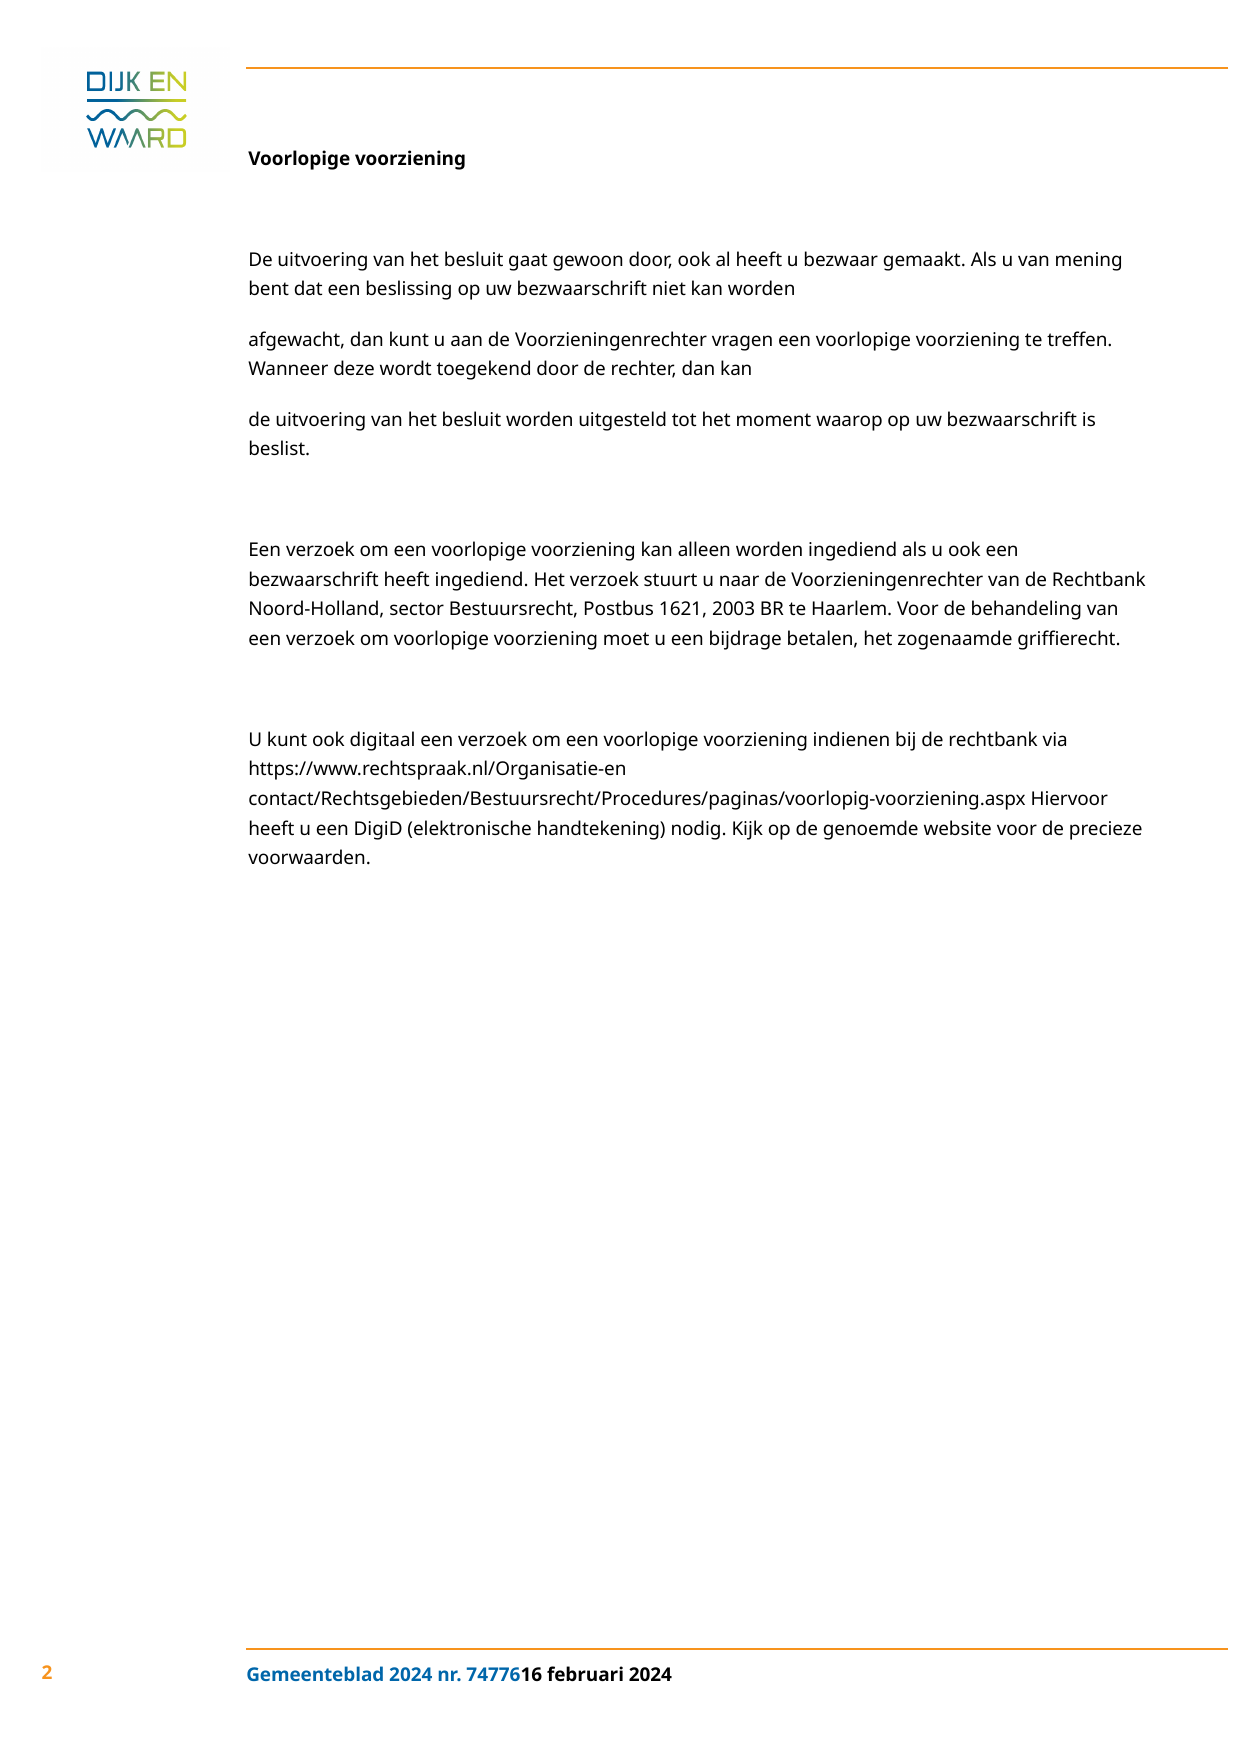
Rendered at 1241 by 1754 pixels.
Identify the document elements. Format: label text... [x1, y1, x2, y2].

picture [41, 47, 231, 172]
text U kunt ook digitaal een verzoek om een voorlopige voorziening indienen bij de rechtbank via https://www.rechtspraak.nl/Organisatie-en contact/Rechtsgebieden/Bestuursrecht/Procedures/paginas/voorlopig-voorziening.aspx Hiervoor heeft u een DigiD (elektronische handtekening) nodig. Kijk op de genoemde website voor de precieze voorwaarden. [248, 726, 1152, 870]
text Voorlopige voorziening [248, 145, 1152, 171]
text de uitvoering van het besluit worden uitgesteld tot het moment waarop op uw bezwaarschrift is beslist. [248, 406, 1152, 461]
text Een verzoek om een voorlopige voorziening kan alleen worden ingediend als u ook een bezwaarschrift heeft ingediend. Het verzoek stuurt u naar de Voorzieningenrechter van de Rechtbank Noord-Holland, sector Bestuursrecht, Postbus 1621, 2003 BR te Haarlem. Voor de behandeling van een verzoek om voorlopige voorziening moet u een bijdrage betalen, het zogenaamde griffierecht. [248, 536, 1152, 651]
text De uitvoering van het besluit gaat gewoon door, ook al heeft u bezwaar gemaakt. Als u van mening bent dat een beslissing op uw bezwaarschrift niet kan worden [248, 246, 1152, 301]
text afgewacht, dan kunt u aan de Voorzieningenrechter vragen een voorlopige voorziening te treffen. Wanneer deze wordt toegekend door de rechter, dan kan [248, 326, 1152, 381]
